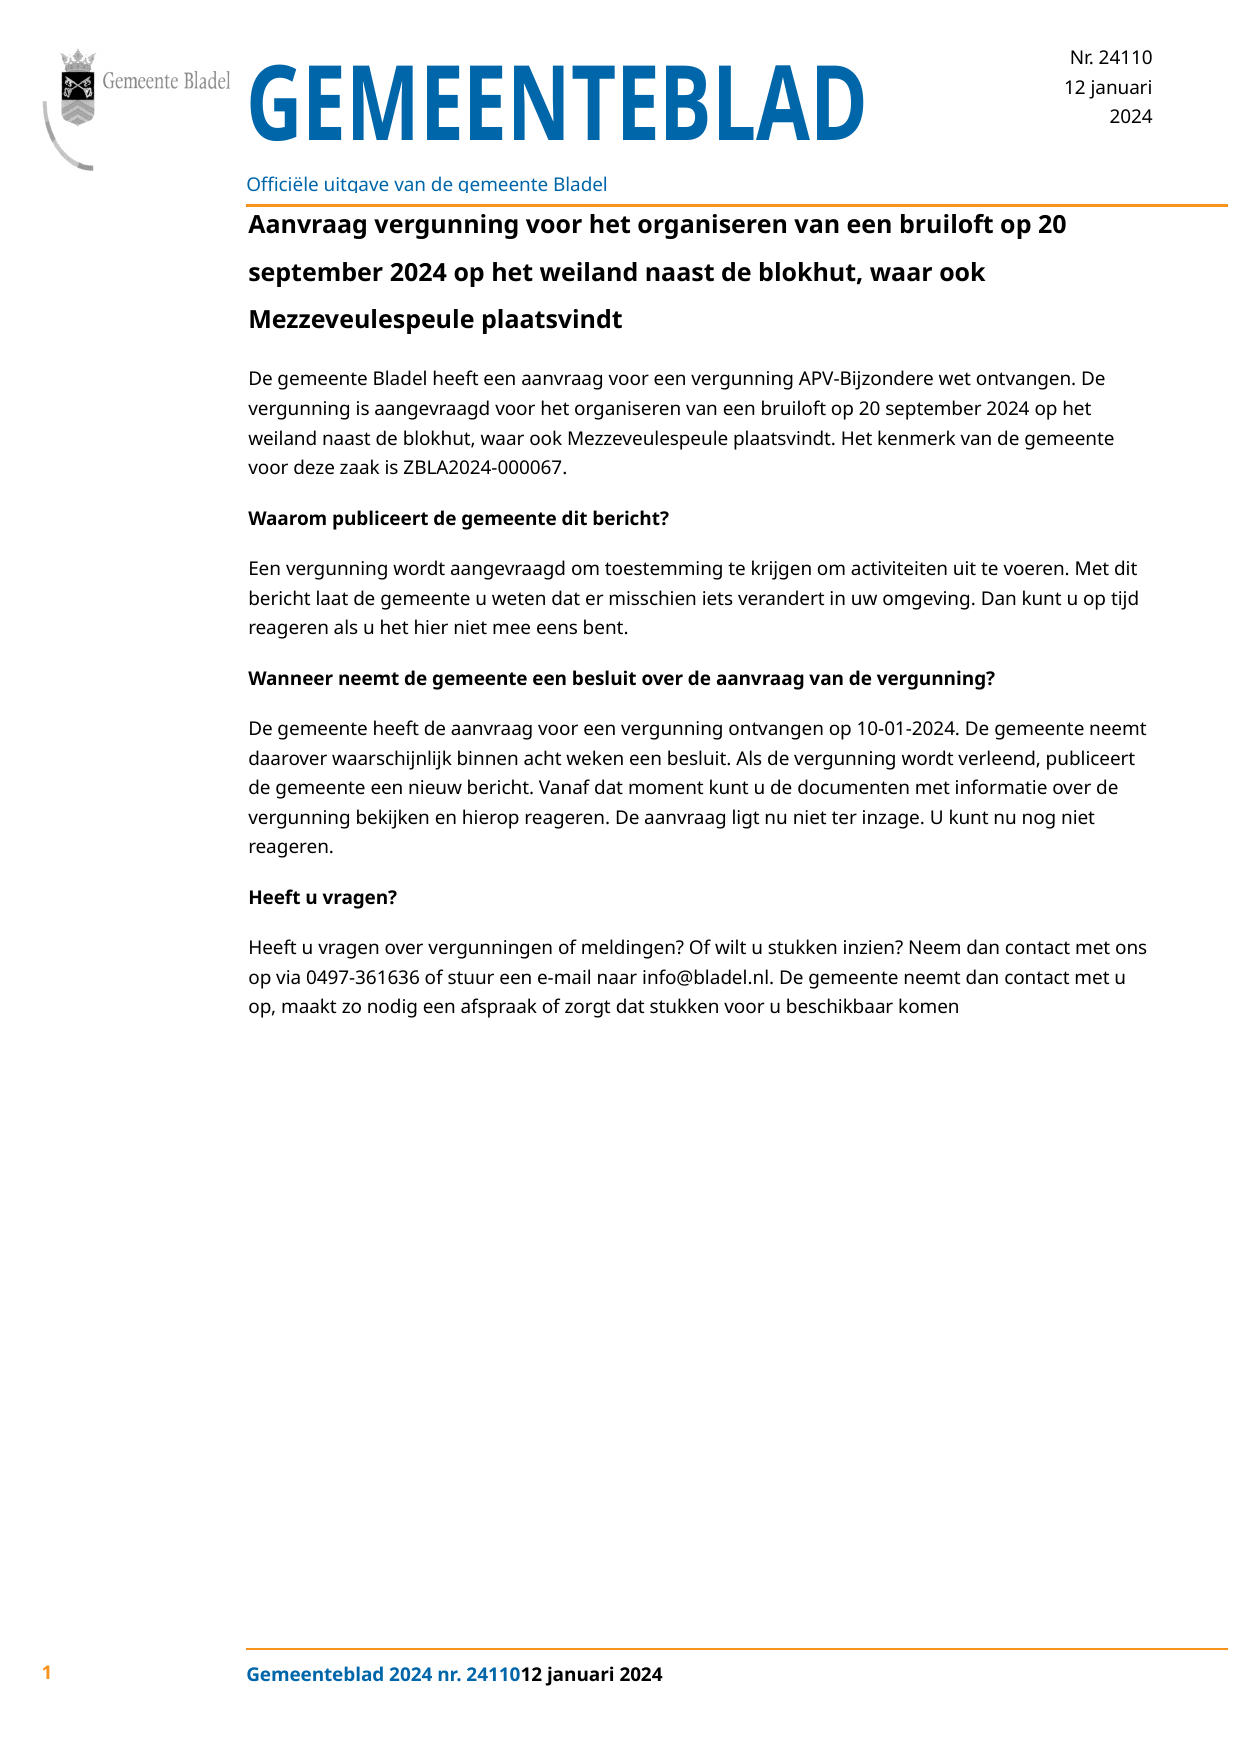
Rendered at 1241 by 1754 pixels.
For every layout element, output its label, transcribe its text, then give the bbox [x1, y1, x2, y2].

picture [41, 47, 231, 172]
text Heeft u vragen over vergunningen of meldingen? Of wilt u stukken inzien? Neem dan contact met ons op via 0497-361636 of stuur een e-mail naar info@bladel.nl. De gemeente neemt dan contact met u op, maakt zo nodig een afspraak of zorgt dat stukken voor u beschikbaar komen [248, 934, 1152, 1019]
text Waarom publiceert de gemeente dit bericht? [248, 505, 1152, 530]
text De gemeente Bladel heeft een aanvraag voor een vergunning APV-Bijzondere wet ontvangen. De vergunning is aangevraagd voor het organiseren van een bruiloft op 20 september 2024 op het weiland naast de blokhut, waar ook Mezzeveulespeule plaatsvindt. Het kenmerk van de gemeente voor deze zaak is ZBLA2024-000067. [248, 366, 1152, 480]
text Heeft u vragen? [248, 884, 1152, 909]
text Wanneer neemt de gemeente een besluit over de aanvraag van de vergunning? [248, 665, 1152, 690]
text Aanvraag vergunning voor het organiseren van een bruiloft op 20 september 2024 op het weiland naast de blokhut, waar ook Mezzeveulespeule plaatsvindt [248, 207, 1152, 336]
text De gemeente heeft de aanvraag voor een vergunning ontvangen op 10-01-2024. De gemeente neemt daarover waarschijnlijk binnen acht weken een besluit. Als de vergunning wordt verleend, publiceert de gemeente een nieuw bericht. Vanaf dat moment kunt u de documenten met informatie over de vergunning bekijken en hierop reageren. De aanvraag ligt nu niet ter inzage. U kunt nu nog niet reageren. [248, 715, 1152, 859]
text Een vergunning wordt aangevraagd om toestemming te krijgen om activiteiten uit te voeren. Met dit bericht laat de gemeente u weten dat er misschien iets verandert in uw omgeving. Dan kunt u op tijd reageren als u het hier niet mee eens bent. [248, 555, 1152, 640]
